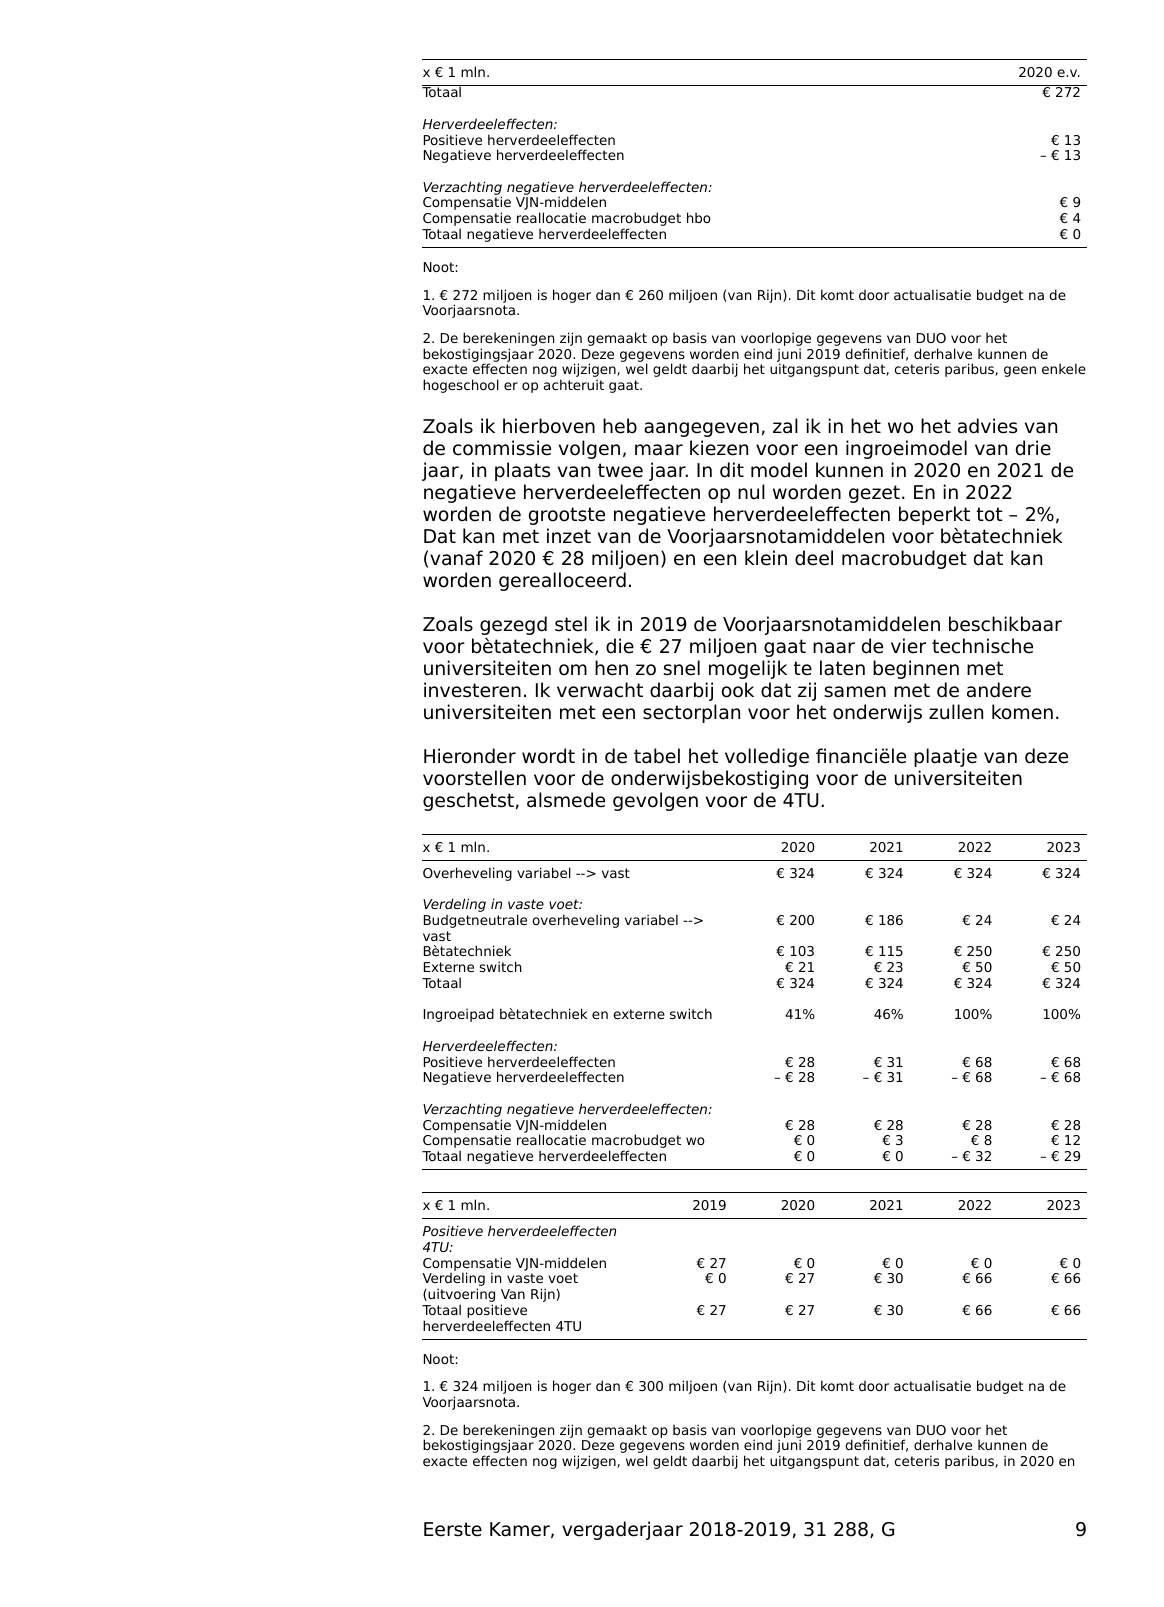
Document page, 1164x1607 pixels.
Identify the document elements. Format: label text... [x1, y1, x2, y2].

table_cell € 24 [910, 913, 998, 944]
table_cell 41% [732, 1007, 821, 1023]
table_cell [910, 897, 998, 913]
table_cell – € 32 [910, 1149, 998, 1169]
table_cell [998, 991, 1087, 1007]
table_header 2021 [821, 1193, 909, 1218]
table_header 2020 e.v. [954, 60, 1087, 85]
table_cell € 30 [821, 1271, 909, 1303]
table_cell [732, 1219, 821, 1255]
text Zoals ik hierboven heb aangegeven, zal ik in het wo het advies van de commissie volgen, maar kiezen voor een ingroeimodel van drie jaar, in plaats van twee jaar. In dit model kunnen in 2020 en 2021 de negatieve herverdeeleffecten op nul worden gezet. En in 2022 worden de grootste negatieve herverdeeleffecten beperkt tot – 2%, Dat kan met inzet van de Voorjaarsnotamiddelen voor bètatechniek (vanaf 2020 € 28 miljoen) en een klein deel macrobudget dat kan worden gerealloceerd. [422, 416, 1087, 592]
table_cell Totaal negatieve herverdeeleffecten [422, 227, 954, 247]
table_cell € 24 [998, 913, 1087, 944]
table_cell [732, 881, 821, 897]
table_cell [821, 881, 909, 897]
table_cell € 50 [910, 960, 998, 976]
table_cell € 27 [732, 1303, 821, 1339]
table_cell – € 13 [954, 148, 1087, 164]
table_cell [821, 991, 909, 1007]
text Zoals gezegd stel ik in 2019 de Voorjaarsnotamiddelen beschikbaar voor bètatechniek, die € 27 miljoen gaat naar de vier technische universiteiten om hen zo snel mogelijk te laten beginnen met investeren. Ik verwacht daarbij ook dat zij samen met de andere universiteiten met een sectorplan voor het onderwijs zullen komen. [422, 614, 1087, 724]
table_cell [910, 1102, 998, 1117]
table_cell – € 68 [998, 1070, 1087, 1086]
table_cell Totaal [422, 86, 954, 101]
table_cell Ingroeipad bètatechniek en externe switch [422, 1007, 732, 1023]
table_cell [732, 1023, 821, 1039]
table_cell [422, 1023, 732, 1039]
table_cell [732, 1086, 821, 1102]
table_cell € 28 [732, 1054, 821, 1070]
table_cell [422, 164, 954, 179]
table_cell [821, 1219, 909, 1255]
table_cell € 27 [732, 1271, 821, 1303]
table_cell Totaal [422, 976, 732, 991]
table_cell [422, 1086, 732, 1102]
table_cell € 0 [732, 1133, 821, 1149]
table_cell € 27 [644, 1255, 732, 1271]
table_cell [732, 1102, 821, 1117]
table_cell [821, 1039, 909, 1054]
table_cell € 324 [910, 861, 998, 881]
table_cell Compensatie VJN-middelen [422, 1117, 732, 1133]
table_cell Totaal negatieve herverdeeleffecten [422, 1149, 732, 1169]
table_cell € 103 [732, 944, 821, 960]
table_cell [644, 1219, 732, 1255]
table_cell € 324 [910, 976, 998, 991]
table_cell € 115 [821, 944, 909, 960]
table_cell Totaal positieve herverdeeleffecten 4TU [422, 1303, 644, 1339]
table_cell € 50 [998, 960, 1087, 976]
table_cell € 0 [821, 1255, 909, 1271]
table_cell Externe switch [422, 960, 732, 976]
table_cell € 30 [821, 1303, 909, 1339]
table_cell € 0 [998, 1255, 1087, 1271]
table_cell [422, 991, 732, 1007]
table_cell € 0 [954, 227, 1087, 247]
table_cell € 250 [910, 944, 998, 960]
table_cell [954, 164, 1087, 179]
table_cell – € 29 [998, 1149, 1087, 1169]
table_cell 100% [910, 1007, 998, 1023]
table_cell € 66 [910, 1271, 998, 1303]
table_cell Compensatie reallocatie macrobudget wo [422, 1133, 732, 1149]
table_cell € 21 [732, 960, 821, 976]
table_cell € 0 [732, 1149, 821, 1169]
table_header 2021 [821, 835, 909, 860]
table_cell € 23 [821, 960, 909, 976]
table_cell € 28 [821, 1117, 909, 1133]
table_cell [821, 1102, 909, 1117]
table_cell [998, 1219, 1087, 1255]
table_cell Positieve herverdeeleffecten 4TU: [422, 1219, 644, 1255]
table_cell [821, 1023, 909, 1039]
table_cell € 9 [954, 195, 1087, 211]
table_cell [954, 117, 1087, 132]
table_cell € 324 [732, 861, 821, 881]
table_cell € 0 [644, 1271, 732, 1303]
table_cell Budgetneutrale overheveling variabel --> vast [422, 913, 732, 944]
table_header 2019 [644, 1193, 732, 1218]
table_cell [998, 1102, 1087, 1117]
table_cell Positieve herverdeeleffecten [422, 133, 954, 148]
table_cell – € 31 [821, 1070, 909, 1086]
table_cell Herverdeeleffecten: [422, 117, 954, 132]
table_cell € 324 [821, 861, 909, 881]
table_cell [954, 101, 1087, 117]
table_header x € 1 mln. [422, 60, 954, 85]
table_cell € 66 [998, 1271, 1087, 1303]
table_cell € 324 [998, 976, 1087, 991]
table_cell [998, 881, 1087, 897]
table_cell [910, 1219, 998, 1255]
table_cell € 8 [910, 1133, 998, 1149]
table_cell [910, 1086, 998, 1102]
table_cell Herverdeeleffecten: [422, 1039, 732, 1054]
table_cell € 4 [954, 211, 1087, 227]
table_cell Noot: 1. € 324 miljoen is hoger dan € 300 miljoen (van Rijn). Dit komt door actualisatie budget na de Voorjaarsnota. 2. De berekeningen zijn gemaakt op basis van voorlopige gegevens van DUO voor het bekostigingsjaar 2020. Deze gegevens worden eind juni 2019 definitief, derhalve kunnen de exacte effecten nog wijzigen, wel geldt daarbij het uitgangspunt dat, ceteris paribus, in 2020 en [422, 1340, 1087, 1469]
table_cell – € 28 [732, 1070, 821, 1086]
table_cell € 28 [910, 1117, 998, 1133]
table_cell € 3 [821, 1133, 909, 1149]
table_cell [732, 897, 821, 913]
table_cell [998, 1023, 1087, 1039]
table_cell € 68 [910, 1054, 998, 1070]
table_cell Verdeling in vaste voet (uitvoering Van Rijn) [422, 1271, 644, 1303]
table_cell Compensatie VJN-middelen [422, 195, 954, 211]
table_cell 46% [821, 1007, 909, 1023]
table_cell € 324 [998, 861, 1087, 881]
table_cell [910, 1039, 998, 1054]
table_cell [422, 101, 954, 117]
table_cell € 66 [998, 1303, 1087, 1339]
table_cell Compensatie reallocatie macrobudget hbo [422, 211, 954, 227]
table_cell [910, 1023, 998, 1039]
table_cell € 324 [732, 976, 821, 991]
table_cell € 0 [732, 1255, 821, 1271]
table_header 2023 [998, 1193, 1087, 1218]
table_cell Positieve herverdeeleffecten [422, 1054, 732, 1070]
table_cell Verdeling in vaste voet: [422, 897, 732, 913]
table_cell € 0 [821, 1149, 909, 1169]
table_cell € 324 [821, 976, 909, 991]
table_cell Negatieve herverdeeleffecten [422, 148, 954, 164]
table_header 2022 [910, 1193, 998, 1218]
table_cell € 31 [821, 1054, 909, 1070]
table_cell € 68 [998, 1054, 1087, 1070]
table_cell [732, 991, 821, 1007]
table_header 2020 [732, 1193, 821, 1218]
table_cell [998, 1086, 1087, 1102]
text Hieronder wordt in de tabel het volledige financiële plaatje van deze voorstellen voor de onderwijsbekostiging voor de universiteiten geschetst, alsmede gevolgen voor de 4TU. [422, 746, 1087, 812]
table_cell € 272 [954, 86, 1087, 101]
table_cell [821, 1086, 909, 1102]
table_cell € 186 [821, 913, 909, 944]
table_cell Verzachting negatieve herverdeeleffecten: [422, 1102, 732, 1117]
table_cell Noot: 1. € 272 miljoen is hoger dan € 260 miljoen (van Rijn). Dit komt door actualisatie budget na de Voorjaarsnota. 2. De berekeningen zijn gemaakt op basis van voorlopige gegevens van DUO voor het bekostigingsjaar 2020. Deze gegevens worden eind juni 2019 definitief, derhalve kunnen de exacte effecten nog wijzigen, wel geldt daarbij het uitgangspunt dat, ceteris paribus, geen enkele hogeschool er op achteruit gaat. [422, 248, 1087, 394]
table_cell € 13 [954, 133, 1087, 148]
table_cell € 200 [732, 913, 821, 944]
table_cell – € 68 [910, 1070, 998, 1086]
table_cell [998, 897, 1087, 913]
table_cell Overheveling variabel --> vast [422, 861, 732, 881]
table_cell € 28 [998, 1117, 1087, 1133]
table_cell Compensatie VJN-middelen [422, 1255, 644, 1271]
table_cell € 27 [644, 1303, 732, 1339]
table_header 2023 [998, 835, 1087, 860]
table_cell [954, 180, 1087, 195]
table_cell € 0 [910, 1255, 998, 1271]
table_cell € 28 [732, 1117, 821, 1133]
table_cell Bètatechniek [422, 944, 732, 960]
table_cell € 66 [910, 1303, 998, 1339]
table_cell [422, 881, 732, 897]
table_cell [998, 1039, 1087, 1054]
table_cell Verzachting negatieve herverdeeleffecten: [422, 180, 954, 195]
table_cell € 12 [998, 1133, 1087, 1149]
table_header 2020 [732, 835, 821, 860]
table_header x € 1 mln. [422, 835, 732, 860]
table_cell [732, 1039, 821, 1054]
table_cell € 250 [998, 944, 1087, 960]
table_cell 100% [998, 1007, 1087, 1023]
table_cell [910, 991, 998, 1007]
table_header x € 1 mln. [422, 1193, 644, 1218]
table_cell [910, 881, 998, 897]
table_cell [821, 897, 909, 913]
table_header 2022 [910, 835, 998, 860]
table_cell Negatieve herverdeeleffecten [422, 1070, 732, 1086]
